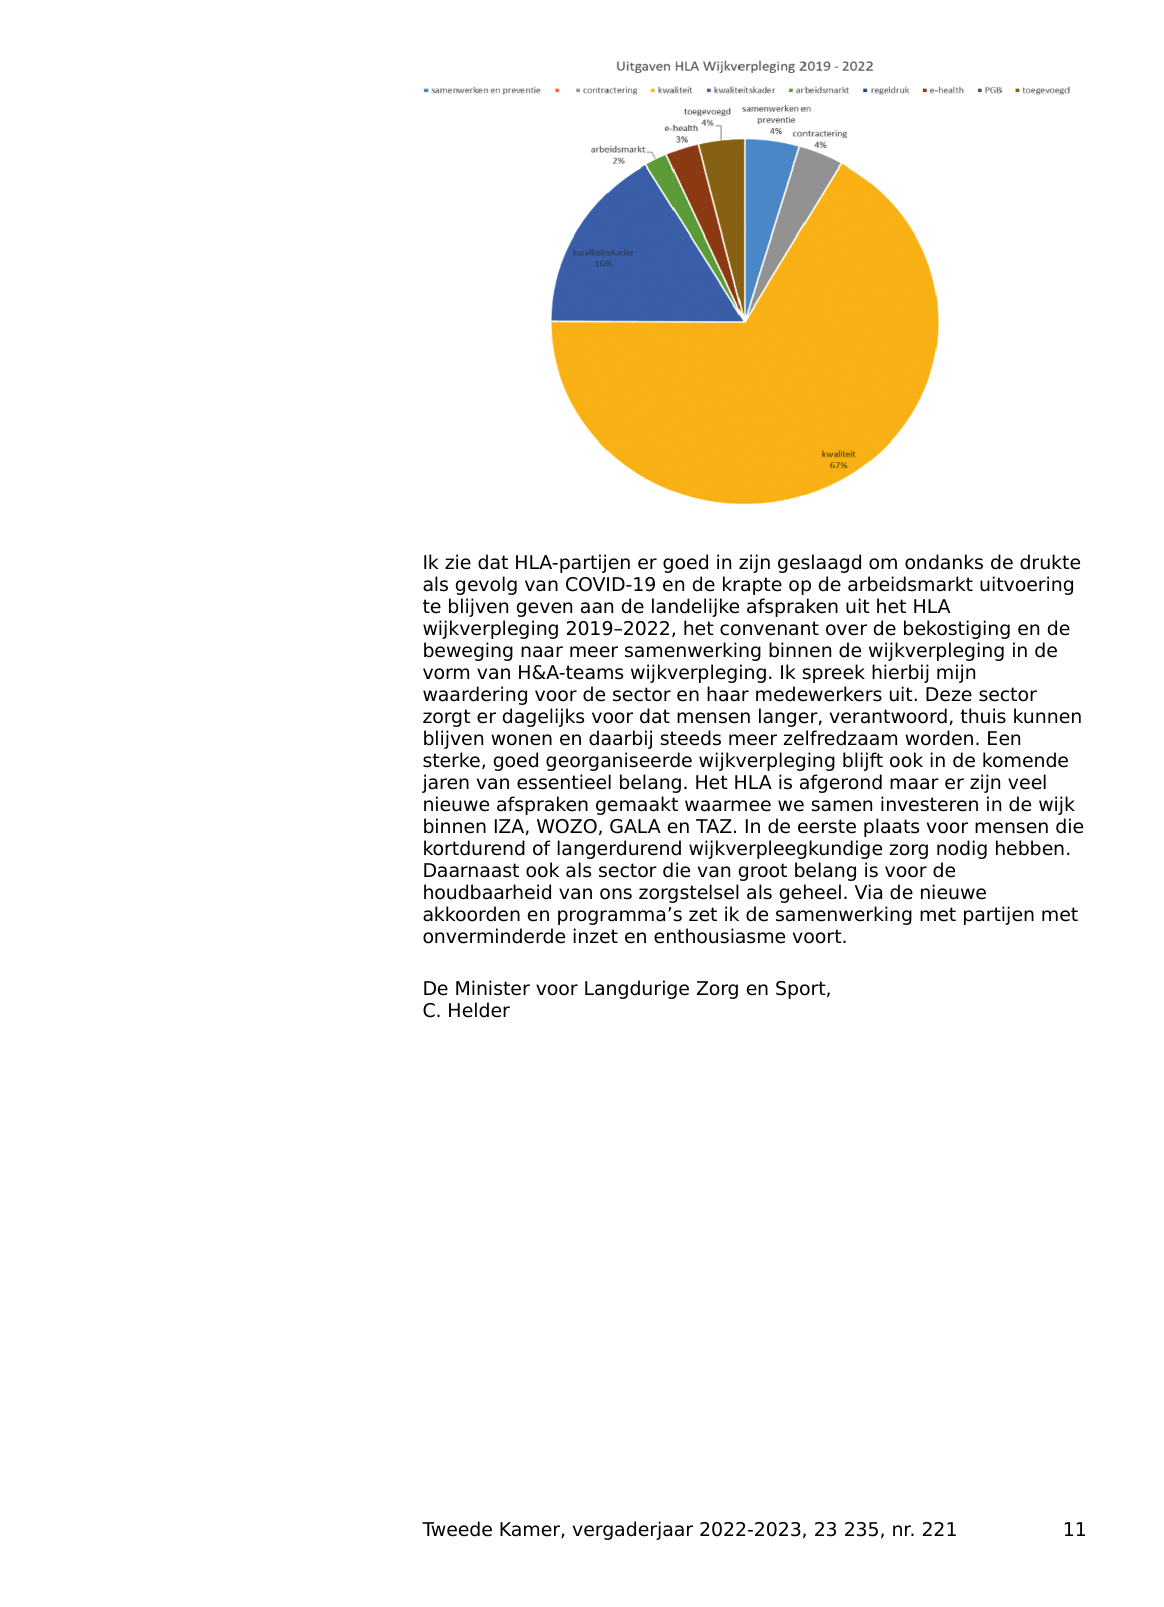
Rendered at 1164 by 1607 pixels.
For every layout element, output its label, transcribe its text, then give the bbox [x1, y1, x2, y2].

picture [422, 59, 1072, 508]
text De Minister voor Langdurige Zorg en Sport, C. Helder [422, 978, 1087, 1022]
text Ik zie dat HLA-partijen er goed in zijn geslaagd om ondanks de drukte als gevolg van COVID-19 en de krapte op de arbeidsmarkt uitvoering te blijven geven aan de landelijke afspraken uit het HLA wijkverpleging 2019–2022, het convenant over de bekostiging en de beweging naar meer samenwerking binnen de wijkverpleging in de vorm van H&A-teams wijkverpleging. Ik spreek hierbij mijn waardering voor de sector en haar medewerkers uit. Deze sector zorgt er dagelijks voor dat mensen langer, verantwoord, thuis kunnen blijven wonen en daarbij steeds meer zelfredzaam worden. Een sterke, goed georganiseerde wijkverpleging blijft ook in de komende jaren van essentieel belang. Het HLA is afgerond maar er zijn veel nieuwe afspraken gemaakt waarmee we samen investeren in de wijk binnen IZA, WOZO, GALA en TAZ. In de eerste plaats voor mensen die kortdurend of langerdurend wijkverpleegkundige zorg nodig hebben. Daarnaast ook als sector die van groot belang is voor de houdbaarheid van ons zorgstelsel als geheel. Via de nieuwe akkoorden en programma’s zet ik de samenwerking met partijen met onverminderde inzet en enthousiasme voort. [422, 552, 1087, 948]
